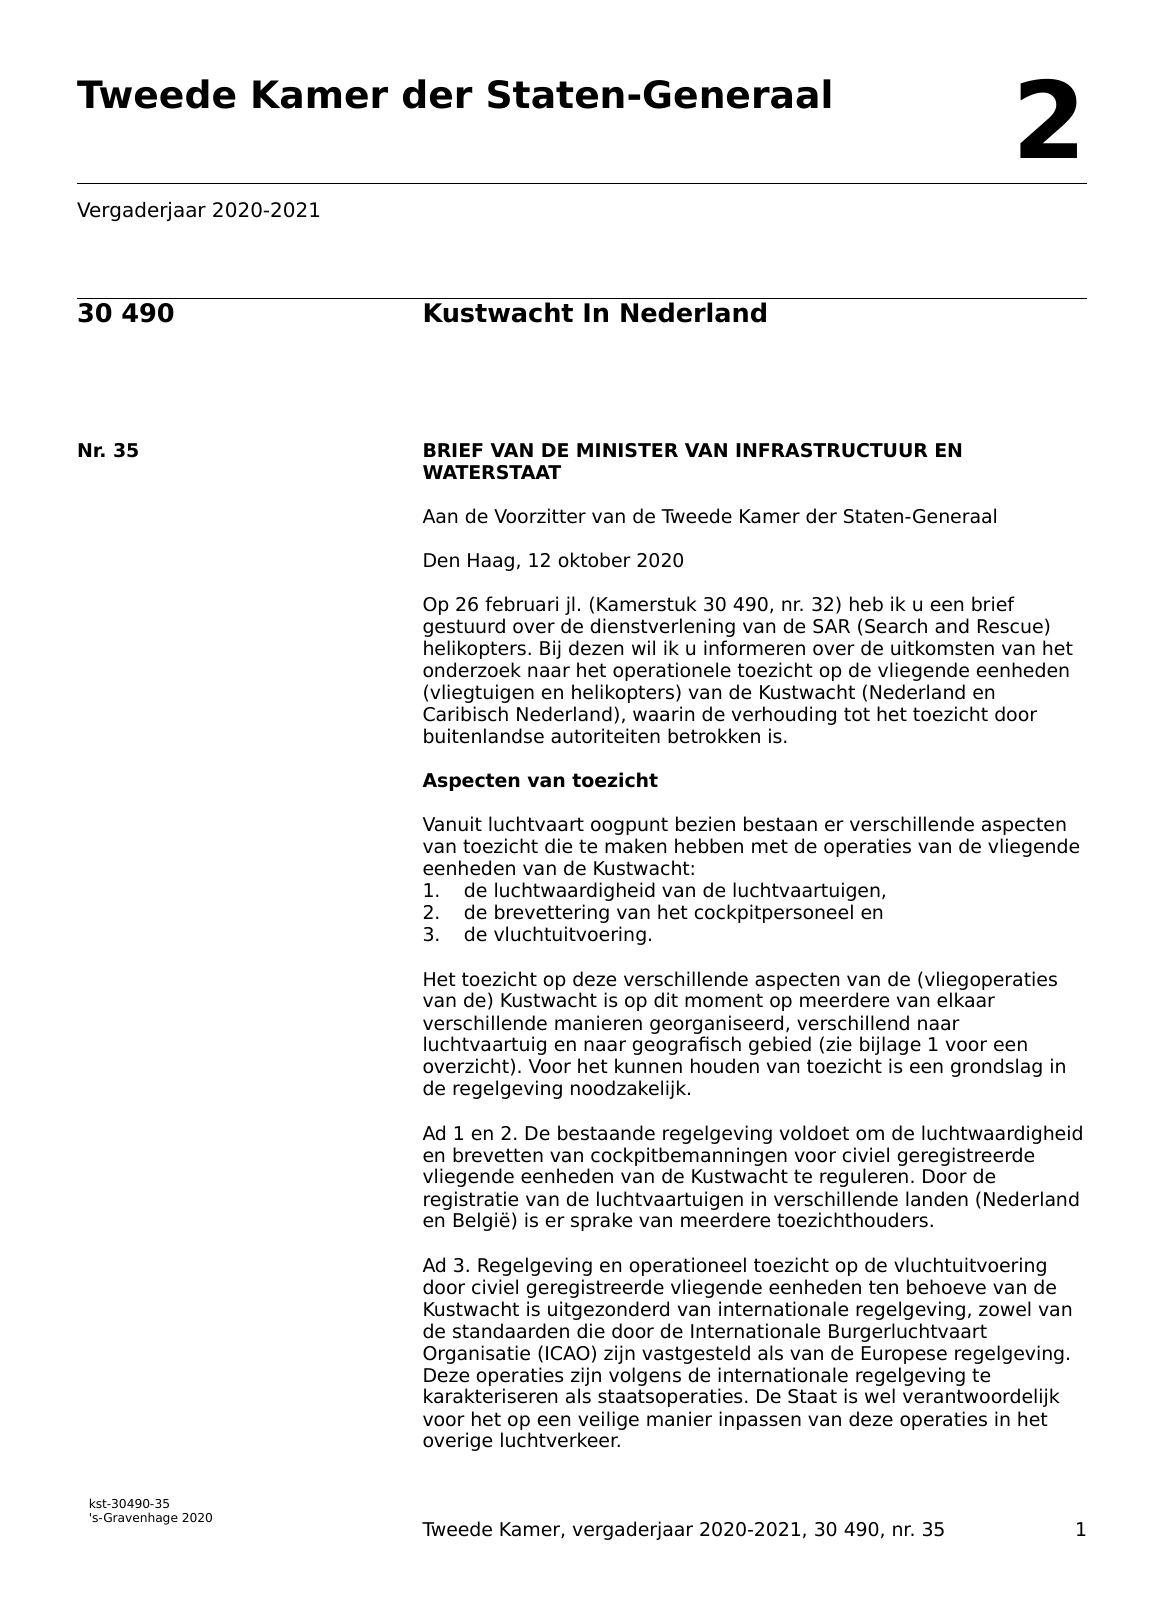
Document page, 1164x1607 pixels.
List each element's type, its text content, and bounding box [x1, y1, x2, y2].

text Het toezicht op deze verschillende aspecten van de (vliegoperaties van de) Kustwacht is op dit moment op meerdere van elkaar verschillende manieren georganiseerd, verschillend naar luchtvaartuig en naar geografisch gebied (zie bijlage 1 voor een overzicht). Voor het kunnen houden van toezicht is een grondslag in de regelgeving noodzakelijk. [422, 968, 1087, 1100]
text Den Haag, 12 oktober 2020 [422, 550, 1087, 572]
text Ad 1 en 2. De bestaande regelgeving voldoet om de luchtwaardigheid en brevetten van cockpitbemanningen voor civiel geregistreerde vliegende eenheden van de Kustwacht te reguleren. Door de registratie van de luchtvaartuigen in verschillende landen (Nederland en België) is er sprake van meerdere toezichthouders. [422, 1122, 1087, 1232]
text 2. de brevettering van het cockpitpersoneel en [422, 902, 1087, 924]
text Ad 3. Regelgeving en operationeel toezicht op de vluchtuitvoering door civiel geregistreerde vliegende eenheden ten behoeve van de Kustwacht is uitgezonderd van internationale regelgeving, zowel van de standaarden die door de Internationale Burgerluchtvaart Organisatie (ICAO) zijn vastgesteld als van de Europese regelgeving. Deze operaties zijn volgens de internationale regelgeving te karakteriseren als staatsoperaties. De Staat is wel verantwoordelijk voor het op een veilige manier inpassen van deze operaties in het overige luchtverkeer. [422, 1254, 1087, 1452]
text 's-Gravenhage 2020 [88, 1511, 323, 1525]
table_header 2 [886, 59, 1087, 183]
subtitle Nr. 35 BRIEF VAN DE MINISTER VAN INFRASTRUCTUUR EN WATERSTAAT [77, 440, 1087, 484]
text Vanuit luchtvaart oogpunt bezien bestaan er verschillende aspecten van toezicht die te maken hebben met de operaties van de vliegende eenheden van de Kustwacht: [422, 814, 1087, 880]
subtitle 30 490 Kustwacht In Nederland [77, 299, 1087, 329]
text 3. de vluchtuitvoering. [422, 924, 1087, 946]
text Op 26 februari jl. (Kamerstuk 30 490, nr. 32) heb ik u een brief gestuurd over de dienstverlening van de SAR (Search and Rescue) helikopters. Bij dezen wil ik u informeren over de uitkomsten van het onderzoek naar het operationele toezicht op de vliegende eenheden (vliegtuigen en helikopters) van de Kustwacht (Nederland en Caribisch Nederland), waarin de verhouding tot het toezicht door buitenlandse autoriteiten betrokken is. [422, 594, 1087, 748]
text 1. de luchtwaardigheid van de luchtvaartuigen, [422, 880, 1087, 902]
text Aan de Voorzitter van de Tweede Kamer der Staten-Generaal [422, 506, 1087, 528]
table_header Tweede Kamer der Staten-Generaal [77, 59, 886, 183]
table_cell Vergaderjaar 2020-2021 [77, 184, 1087, 298]
text kst-30490-35 [88, 1497, 323, 1511]
subtitle Aspecten van toezicht [422, 770, 1087, 792]
